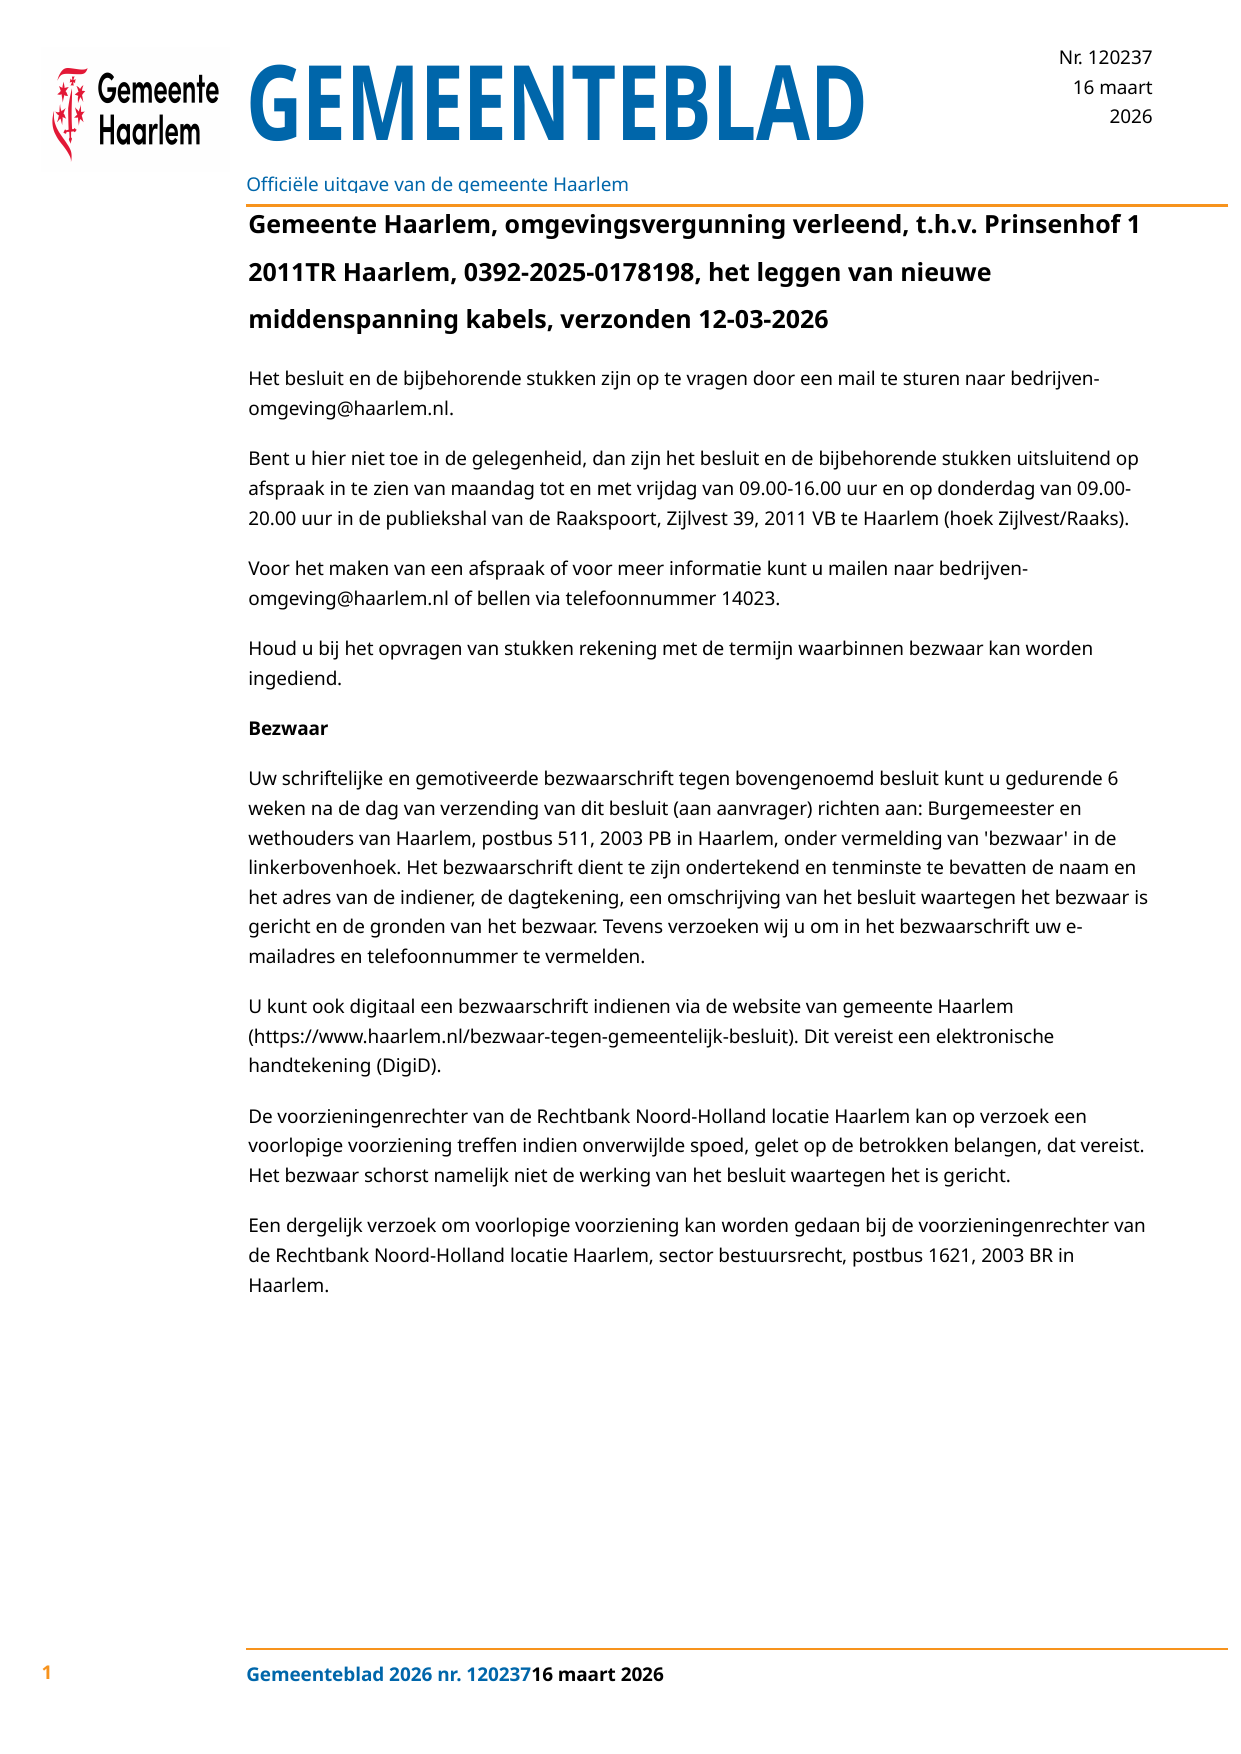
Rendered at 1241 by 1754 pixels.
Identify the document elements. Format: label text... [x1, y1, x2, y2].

text Bezwaar [248, 715, 1152, 741]
text Houd u bij het opvragen van stukken rekening met de termijn waarbinnen bezwaar kan worden ingediend. [248, 635, 1152, 690]
picture [41, 47, 231, 172]
text Gemeente Haarlem, omgevingsvergunning verleend, t.h.v. Prinsenhof 1 2011TR Haarlem, 0392-2025-0178198, het leggen van nieuwe middenspanning kabels, verzonden 12-03-2026 [248, 207, 1152, 336]
text De voorzieningenrechter van de Rechtbank Noord-Holland locatie Haarlem kan op verzoek een voorlopige voorziening treffen indien onverwijlde spoed, gelet op de betrokken belangen, dat vereist. Het bezwaar schorst namelijk niet de werking van het besluit waartegen het is gericht. [248, 1103, 1152, 1188]
text Een dergelijk verzoek om voorlopige voorziening kan worden gedaan bij de voorzieningenrechter van de Rechtbank Noord-Holland locatie Haarlem, sector bestuursrecht, postbus 1621, 2003 BR in Haarlem. [248, 1213, 1152, 1297]
text Bent u hier niet toe in de gelegenheid, dan zijn het besluit en de bijbehorende stukken uitsluitend op afspraak in te zien van maandag tot en met vrijdag van 09.00-16.00 uur en op donderdag van 09.00-20.00 uur in de publiekshal van de Raakspoort, Zijlvest 39, 2011 VB te Haarlem (hoek Zijlvest/Raaks). [248, 446, 1152, 530]
text Voor het maken van een afspraak of voor meer informatie kunt u mailen naar bedrijven-omgeving@haarlem.nl of bellen via telefoonnummer 14023. [248, 555, 1152, 610]
text Het besluit en de bijbehorende stukken zijn op te vragen door een mail te sturen naar bedrijven-omgeving@haarlem.nl. [248, 366, 1152, 421]
text U kunt ook digitaal een bezwaarschrift indienen via de website van gemeente Haarlem (https://www.haarlem.nl/bezwaar-tegen-gemeentelijk-besluit). Dit vereist een elektronische handtekening (DigiD). [248, 993, 1152, 1078]
text Uw schriftelijke en gemotiveerde bezwaarschrift tegen bovengenoemd besluit kunt u gedurende 6 weken na de dag van verzending van dit besluit (aan aanvrager) richten aan: Burgemeester en wethouders van Haarlem, postbus 511, 2003 PB in Haarlem, onder vermelding van 'bezwaar' in de linkerbovenhoek. Het bezwaarschrift dient te zijn ondertekend en tenminste te bevatten de naam en het adres van de indiener, de dagtekening, een omschrijving van het besluit waartegen het bezwaar is gericht en de gronden van het bezwaar. Tevens verzoeken wij u om in het bezwaarschrift uw e-mailadres en telefoonnummer te vermelden. [248, 766, 1152, 969]
